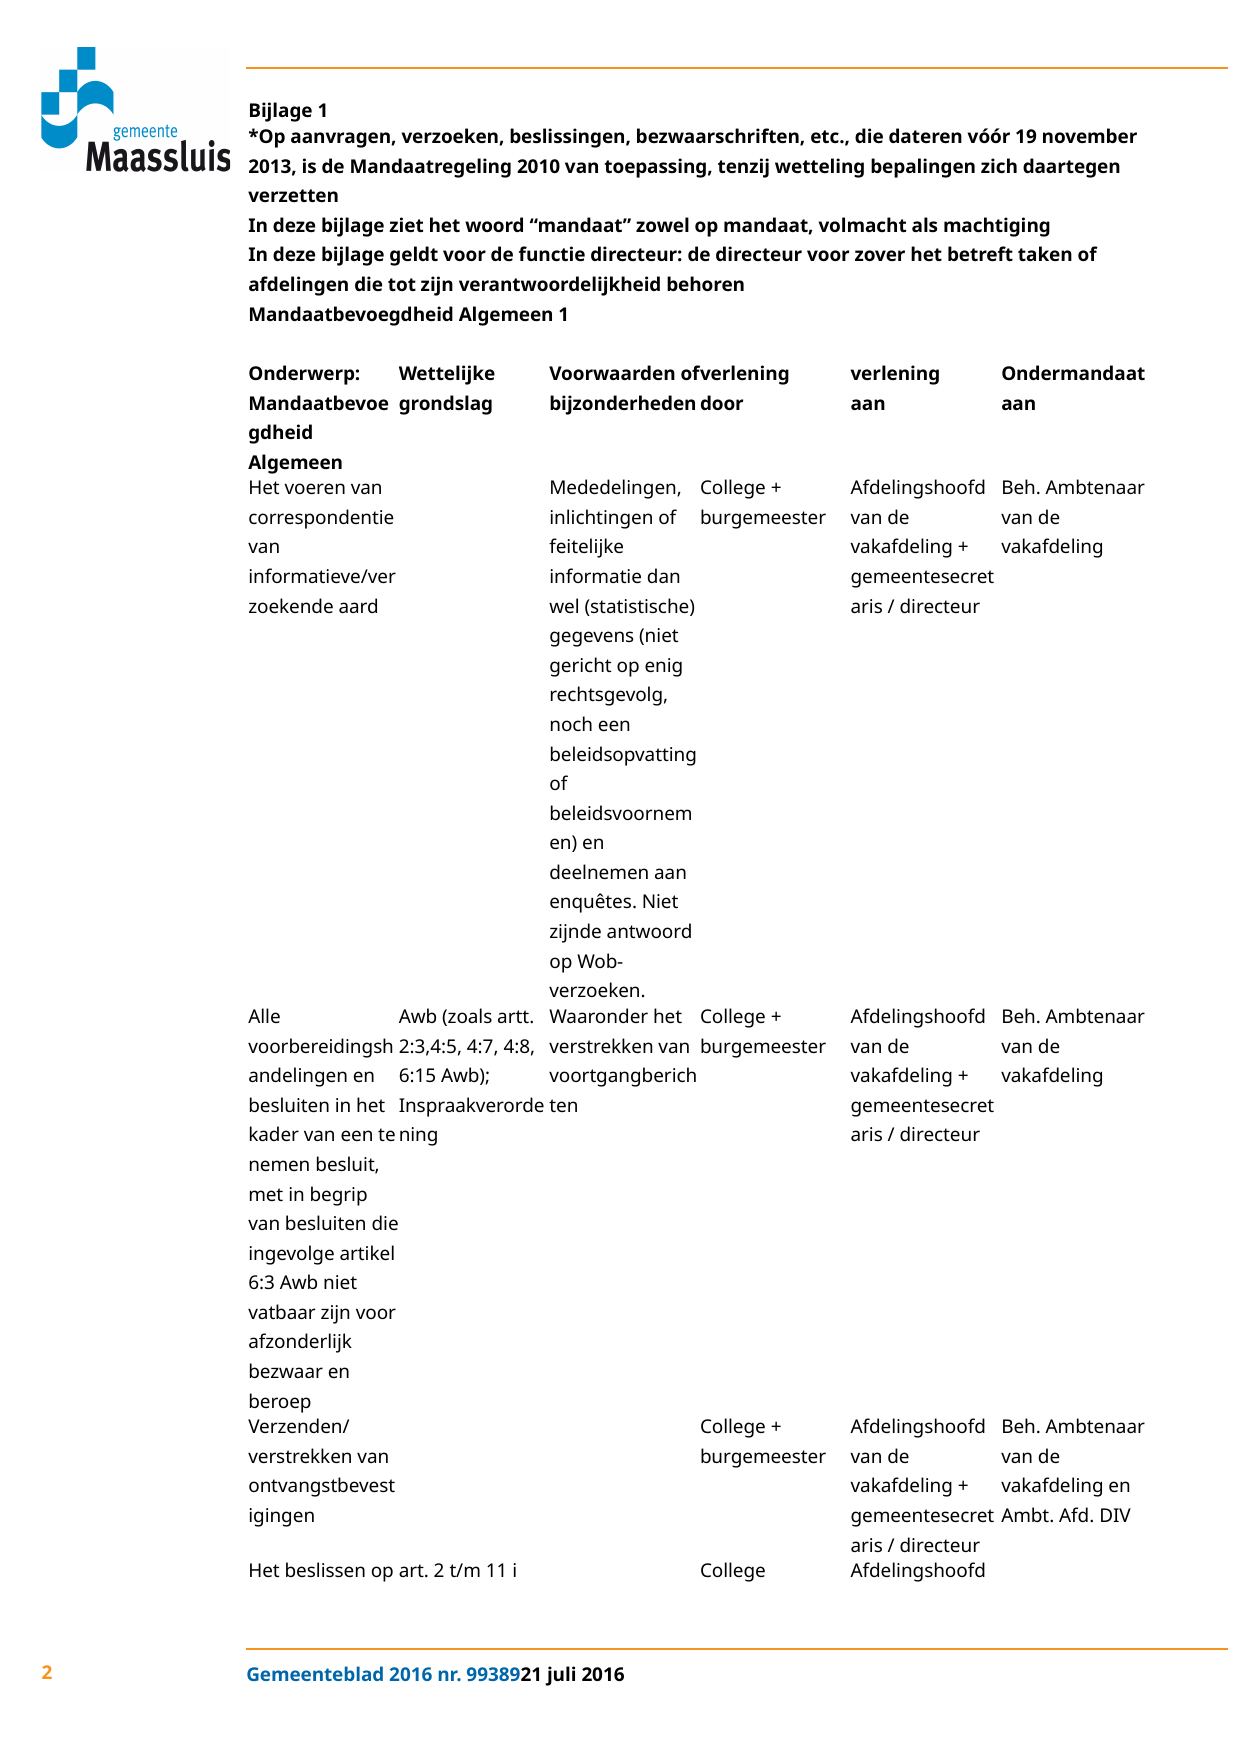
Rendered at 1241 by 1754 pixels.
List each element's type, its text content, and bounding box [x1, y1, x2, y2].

table_cell Het voeren van correspondentie van informatieve/verzoekende aard [248, 475, 398, 1003]
table_cell art. 2 t/m 11 i [399, 1558, 549, 1583]
table_cell College + burgemeester [700, 475, 850, 1003]
table_cell [1001, 1558, 1152, 1583]
table_cell Afdelingshoofd van de vakafdeling + gemeentesecretaris / directeur [850, 1003, 1001, 1413]
table_header Voorwaarden of bijzonderheden [549, 360, 700, 474]
table_cell Awb (zoals artt. 2:3,4:5, 4:7, 4:8, 6:15 Awb); Inspraakverordening [399, 1003, 549, 1413]
table_cell Beh. Ambtenaar van de vakafdeling en Ambt. Afd. DIV [1001, 1414, 1152, 1558]
table_cell [399, 1414, 549, 1558]
table_cell Verzenden/verstrekken van ontvangstbevestigingen [248, 1414, 398, 1558]
table_cell Alle voorbereidingshandelingen en besluiten in het kader van een te nemen besluit, met in begrip van besluiten die ingevolge artikel 6:3 Awb niet vatbaar zijn voor afzonderlijk bezwaar en beroep [248, 1003, 398, 1413]
table_cell Afdelingshoofd [850, 1558, 1001, 1583]
picture [41, 47, 231, 172]
table_cell Waaronder het verstrekken van voortgangberichten [549, 1003, 700, 1413]
table_cell Beh. Ambtenaar van de vakafdeling [1001, 475, 1152, 1003]
table_cell [549, 1414, 700, 1558]
text In deze bijlage geldt voor de functie directeur: de directeur voor zover het betreft taken of afdelingen die tot zijn verantwoordelijkheid behoren [248, 242, 1152, 297]
text In deze bijlage ziet het woord “mandaat” zowel op mandaat, volmacht als machtiging [248, 212, 1152, 238]
table_cell [549, 1558, 700, 1583]
table_cell Afdelingshoofd van de vakafdeling + gemeentesecretaris / directeur [850, 1414, 1001, 1558]
table_cell Afdelingshoofd van de vakafdeling + gemeentesecretaris / directeur [850, 475, 1001, 1003]
table_cell College + burgemeester [700, 1414, 850, 1558]
table_cell College [700, 1558, 850, 1583]
table_header verlening aan [850, 360, 1001, 474]
table_header Ondermandaat aan [1001, 360, 1152, 474]
table_header verlening door [700, 360, 850, 474]
table_cell Het beslissen op [248, 1558, 398, 1583]
text *Op aanvragen, verzoeken, beslissingen, bezwaarschriften, etc., die dateren vóór 19 november 2013, is de Mandaatregeling 2010 van toepassing, tenzij wetteling bepalingen zich daartegen verzetten [248, 123, 1152, 208]
table_cell Mededelingen, inlichtingen of feitelijke informatie dan wel (statistische) gegevens (niet gericht op enig rechtsgevolg, noch een beleidsopvatting of beleidsvoornemen) en deelnemen aan enquêtes. Niet zijnde antwoord op Wob-verzoeken. [549, 475, 700, 1003]
table_cell College + burgemeester [700, 1003, 850, 1413]
table_header Wettelijke grondslag [399, 360, 549, 474]
table_cell [399, 475, 549, 1003]
text Mandaatbevoegdheid Algemeen 1 [248, 301, 1152, 327]
text Bijlage 1 [248, 95, 1152, 123]
picture [41, 47, 77, 92]
table_header Onderwerp: Mandaatbevoegdheid Algemeen [248, 360, 398, 474]
table_cell Beh. Ambtenaar van de vakafdeling [1001, 1003, 1152, 1413]
